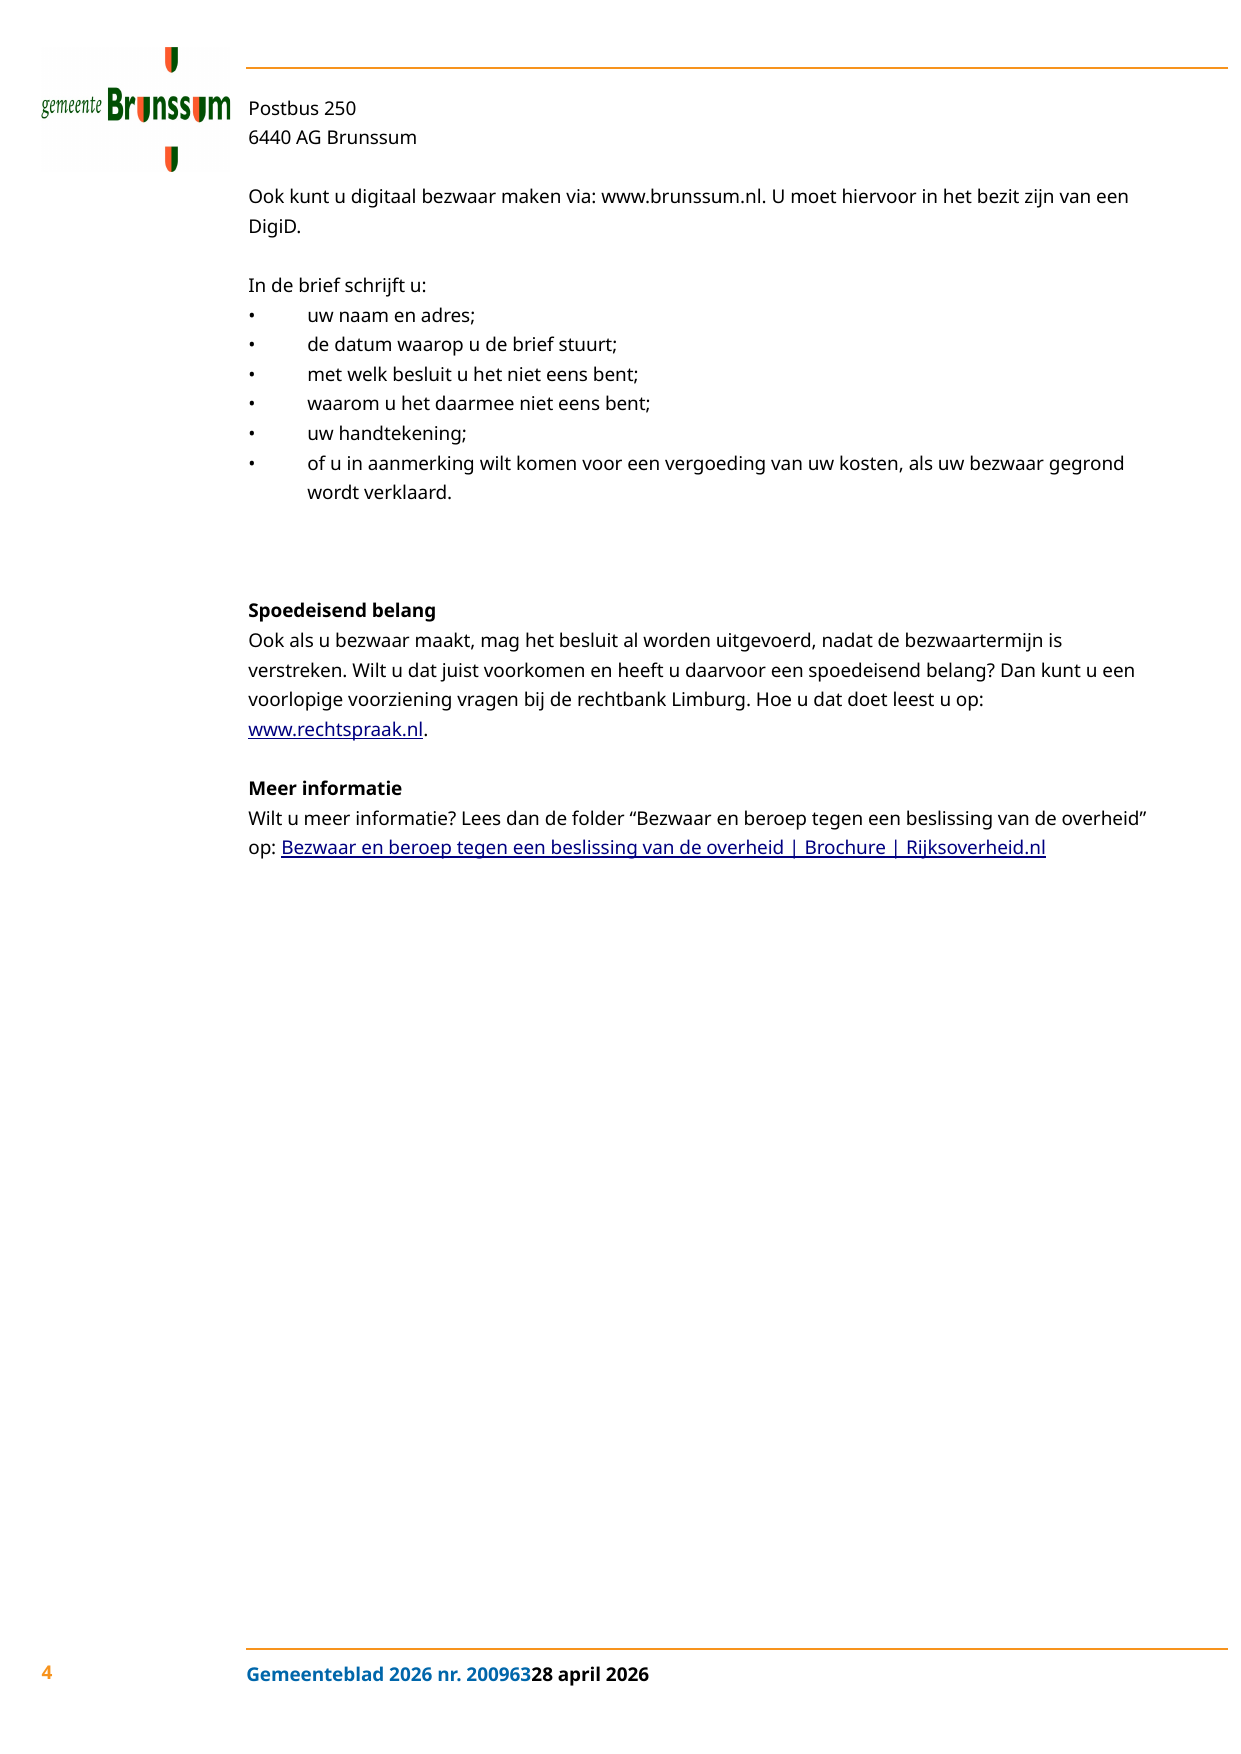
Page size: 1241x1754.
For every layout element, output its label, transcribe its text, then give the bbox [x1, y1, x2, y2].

list of u in aanmerking wilt komen voor een vergoeding van uw kosten, als uw bezwaar gegrond wordt verklaard. [248, 450, 1152, 505]
text Meer informatie [248, 775, 1152, 801]
list uw naam en adres; [248, 302, 1152, 328]
text Ook als u bezwaar maakt, mag het besluit al worden uitgevoerd, nadat de bezwaartermijn is verstreken. Wilt u dat juist voorkomen en heeft u daarvoor een spoedeisend belang? Dan kunt u een voorlopige voorziening vragen bij de rechtbank Limburg. Hoe u dat doet leest u op: www.rechtspraak.nl. [248, 627, 1152, 742]
text In de brief schrijft u: [248, 272, 1152, 298]
text Postbus 250 [248, 95, 1152, 121]
list uw handtekening; [248, 420, 1152, 446]
list met welk besluit u het niet eens bent; [248, 361, 1152, 387]
text Spoedeisend belang [248, 598, 1152, 623]
list waarom u het daarmee niet eens bent; [248, 391, 1152, 416]
text Wilt u meer informatie? Lees dan de folder “Bezwaar en beroep tegen een beslissing van de overheid” op: Bezwaar en beroep tegen een beslissing van de overheid | Brochure | Rijksoverheid.nl [248, 805, 1152, 860]
text Ook kunt u digitaal bezwaar maken via: www.brunssum.nl. U moet hiervoor in het bezit zijn van een DigiD. [248, 183, 1152, 239]
picture [41, 47, 231, 172]
text 6440 AG Brunssum [248, 124, 1152, 150]
list de datum waarop u de brief stuurt; [248, 331, 1152, 357]
